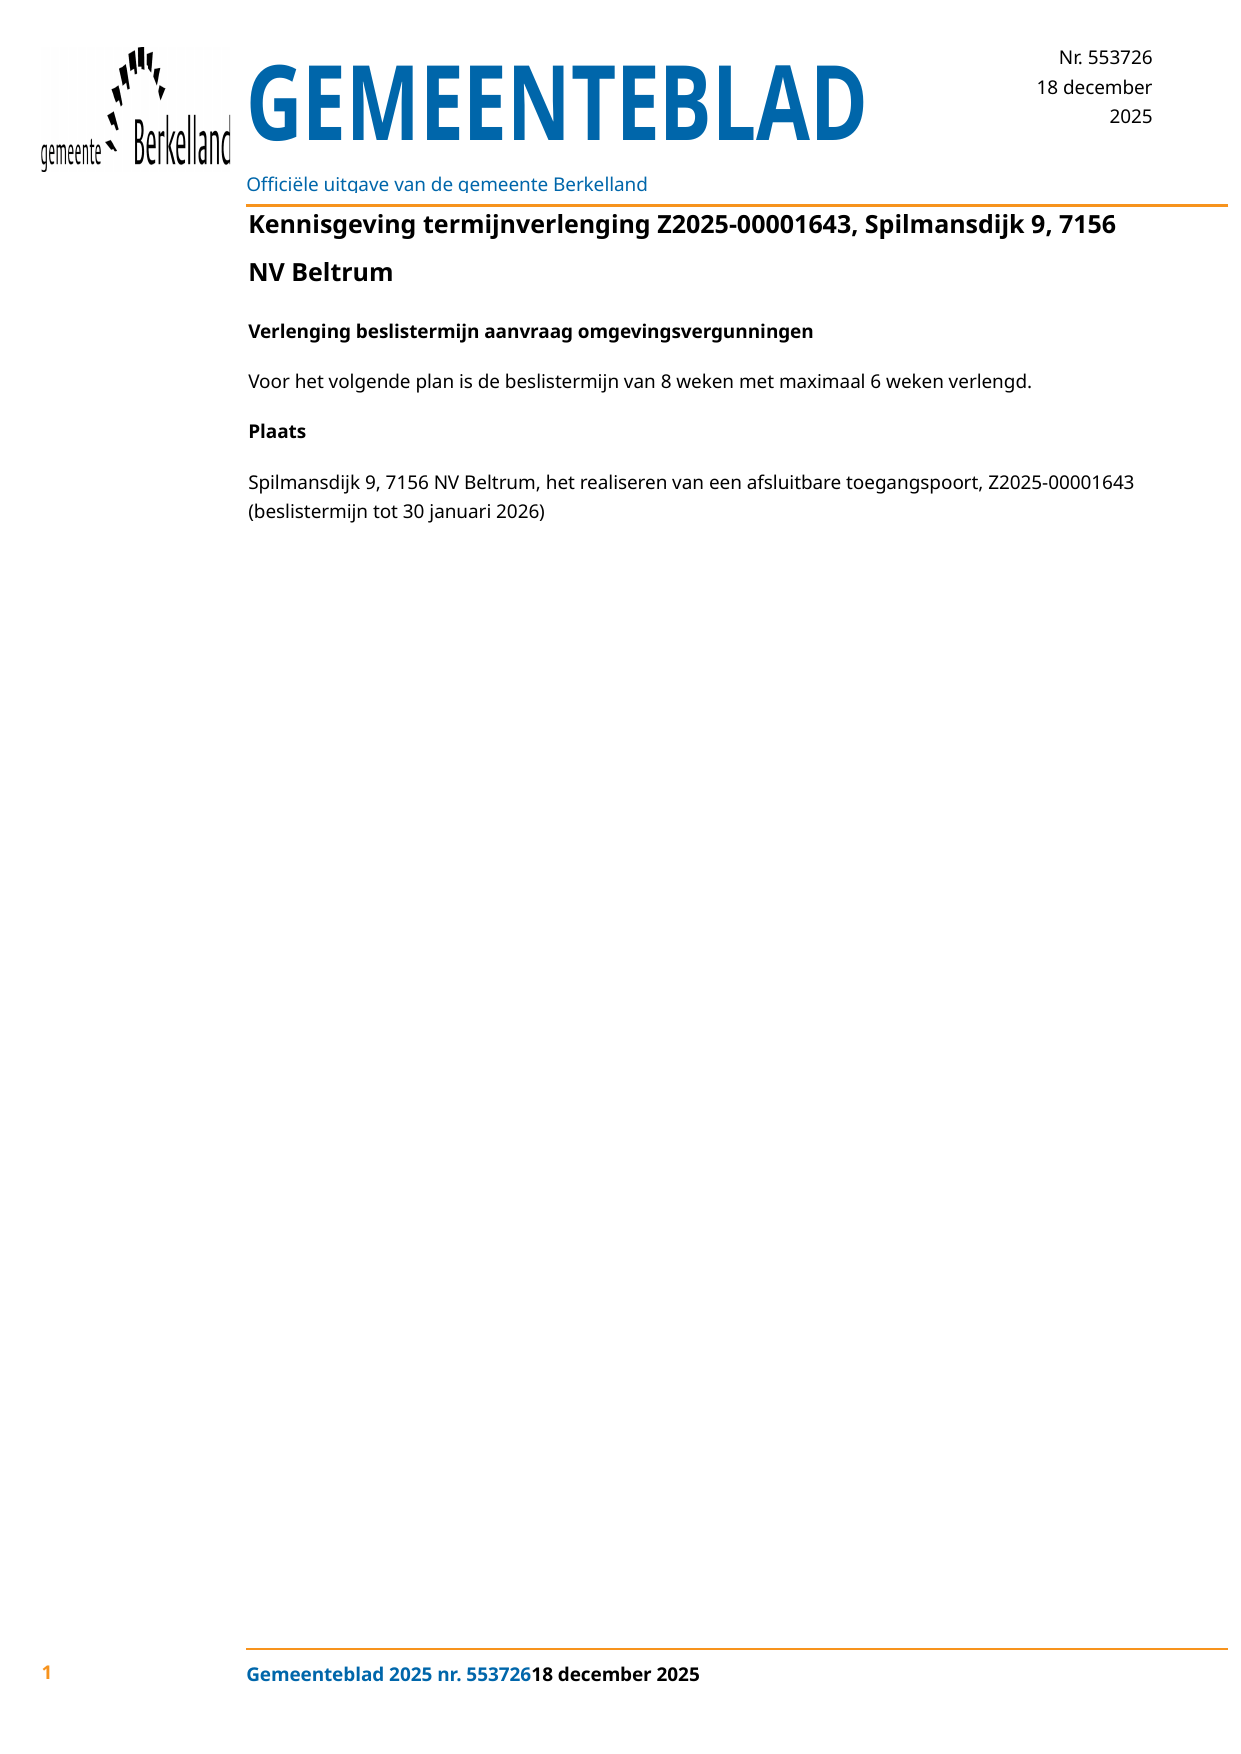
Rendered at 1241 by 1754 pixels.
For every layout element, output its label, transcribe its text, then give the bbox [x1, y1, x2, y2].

text Voor het volgende plan is de beslistermijn van 8 weken met maximaal 6 weken verlengd. [248, 368, 1152, 394]
text Kennisgeving termijnverlenging Z2025-00001643, Spilmansdijk 9, 7156 NV Beltrum [248, 207, 1152, 288]
text Plaats [248, 419, 1152, 444]
text Spilmansdijk 9, 7156 NV Beltrum, het realiseren van een afsluitbare toegangspoort, Z2025-00001643 (beslistermijn tot 30 januari 2026) [248, 469, 1152, 524]
picture [41, 47, 231, 172]
text Verlenging beslistermijn aanvraag omgevingsvergunningen [248, 318, 1152, 344]
